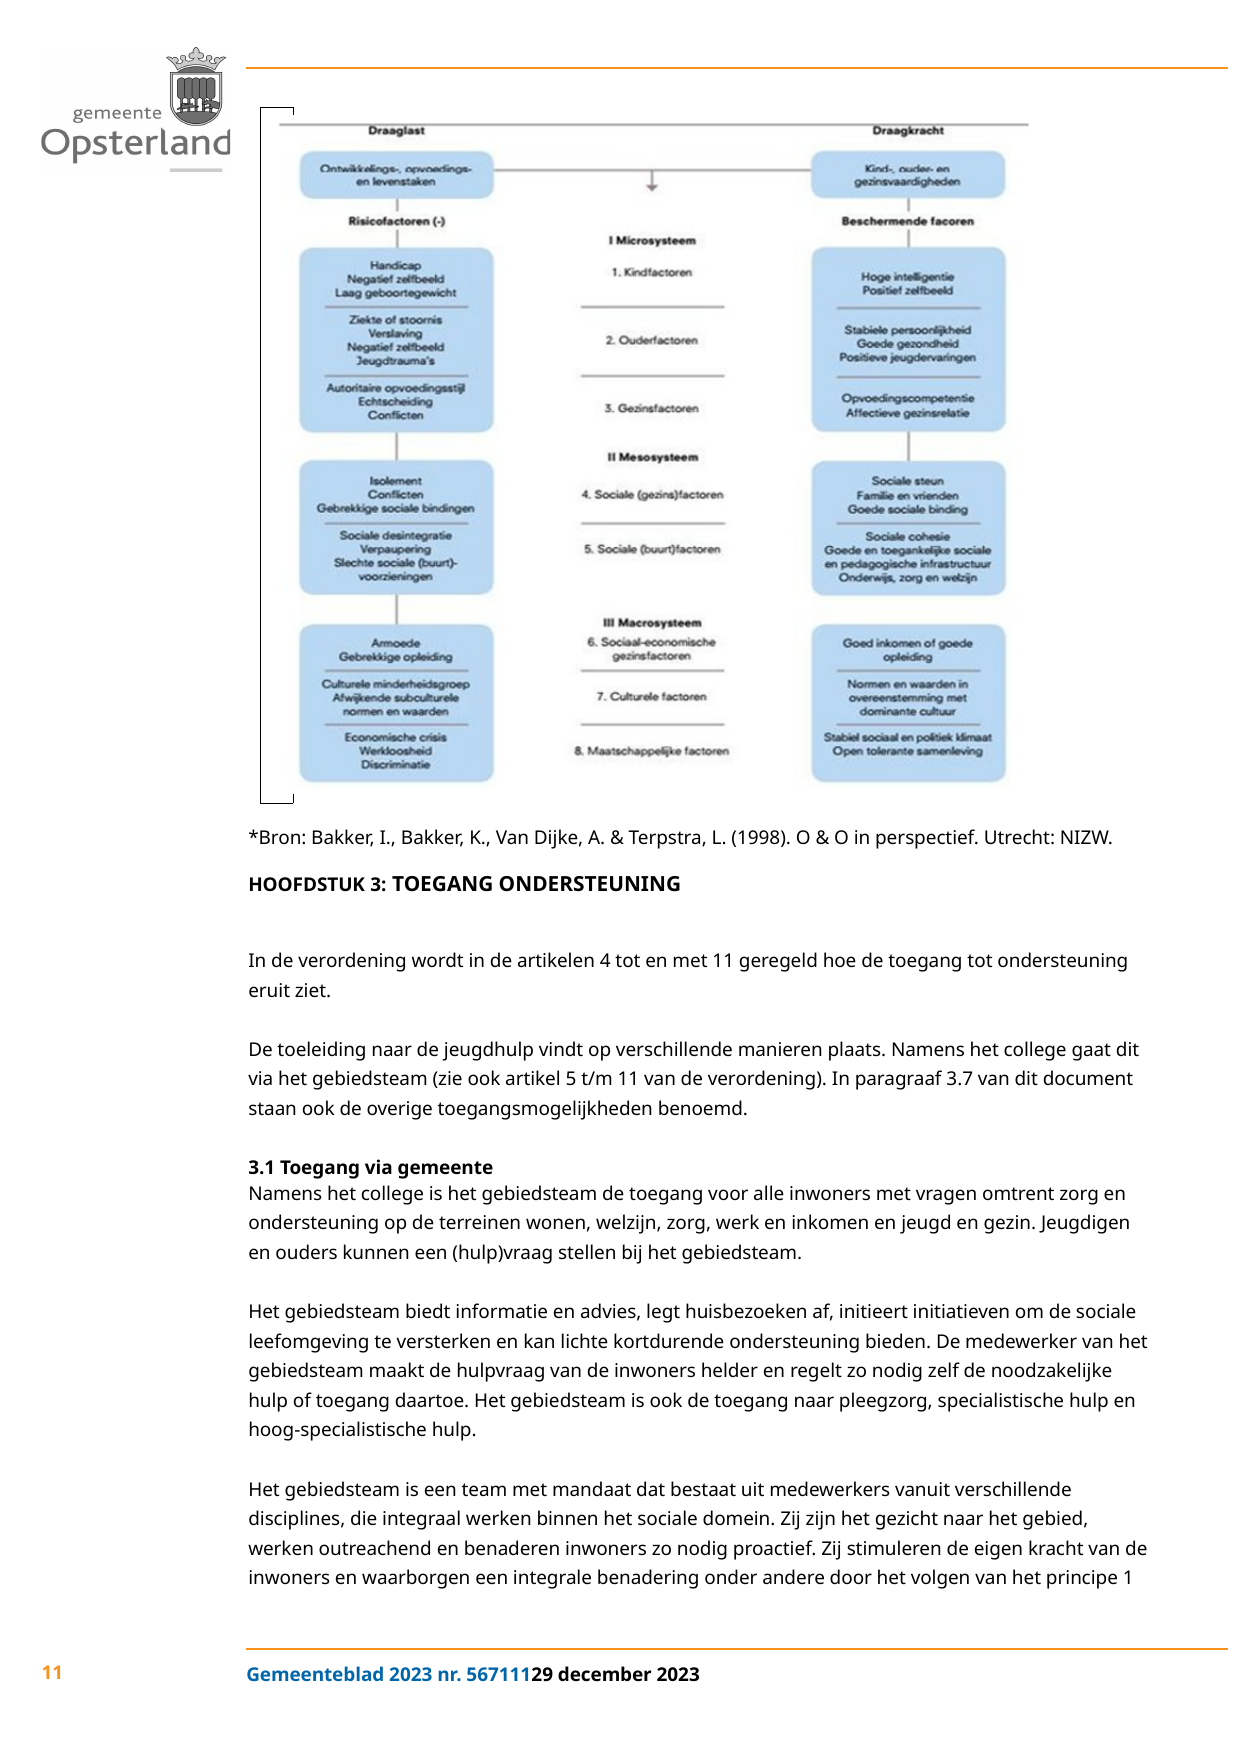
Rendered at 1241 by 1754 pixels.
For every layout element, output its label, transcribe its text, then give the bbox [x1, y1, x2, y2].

text Het gebiedsteam biedt informatie en advies, legt huisbezoeken af, initieert initiatieven om de sociale leefomgeving te versterken en kan lichte kortdurende ondersteuning bieden. De medewerker van het gebiedsteam maakt de hulpvraag van de inwoners helder en regelt zo nodig zelf de noodzakelijke hulp of toegang daartoe. Het gebiedsteam is ook de toegang naar pleegzorg, specialistische hulp en hoog-specialistische hulp. [248, 1298, 1152, 1442]
text In de verordening wordt in de artikelen 4 tot en met 11 geregeld hoe de toegang tot ondersteuning eruit ziet. [248, 947, 1152, 1002]
text Namens het college is het gebiedsteam de toegang voor alle inwoners met vragen omtrent zorg en ondersteuning op de terreinen wonen, welzijn, zorg, werk en inkomen en jeugd en gezin. Jeugdigen en ouders kunnen een (hulp)vraag stellen bij het gebiedsteam. [248, 1180, 1152, 1265]
text De toeleiding naar de jeugdhulp vindt op verschillende manieren plaats. Namens het college gaat dit via het gebiedsteam (zie ook artikel 5 t/m 11 van de verordening). In paragraaf 3.7 van dit document staan ook de overige toegangsmogelijkheden benoemd. [248, 1036, 1152, 1121]
text 3.1 Toegang via gemeente [248, 1154, 1152, 1180]
picture [268, 115, 1036, 794]
text *Bron: Bakker, I., Bakker, K., Van Dijke, A. & Terpstra, L. (1998). O & O in perspectief. Utrecht: NIZW. [248, 824, 1152, 849]
text HOOFDSTUK 3: TOEGANG ONDERSTEUNING [248, 869, 1152, 898]
text Het gebiedsteam is een team met mandaat dat bestaat uit medewerkers vanuit verschillende disciplines, die integraal werken binnen het sociale domein. Zij zijn het gezicht naar het gebied, werken outreachend en benaderen inwoners zo nodig proactief. Zij stimuleren de eigen kracht van de inwoners en waarborgen een integrale benadering onder andere door het volgen van het principe 1 [248, 1476, 1152, 1590]
picture [41, 47, 231, 172]
